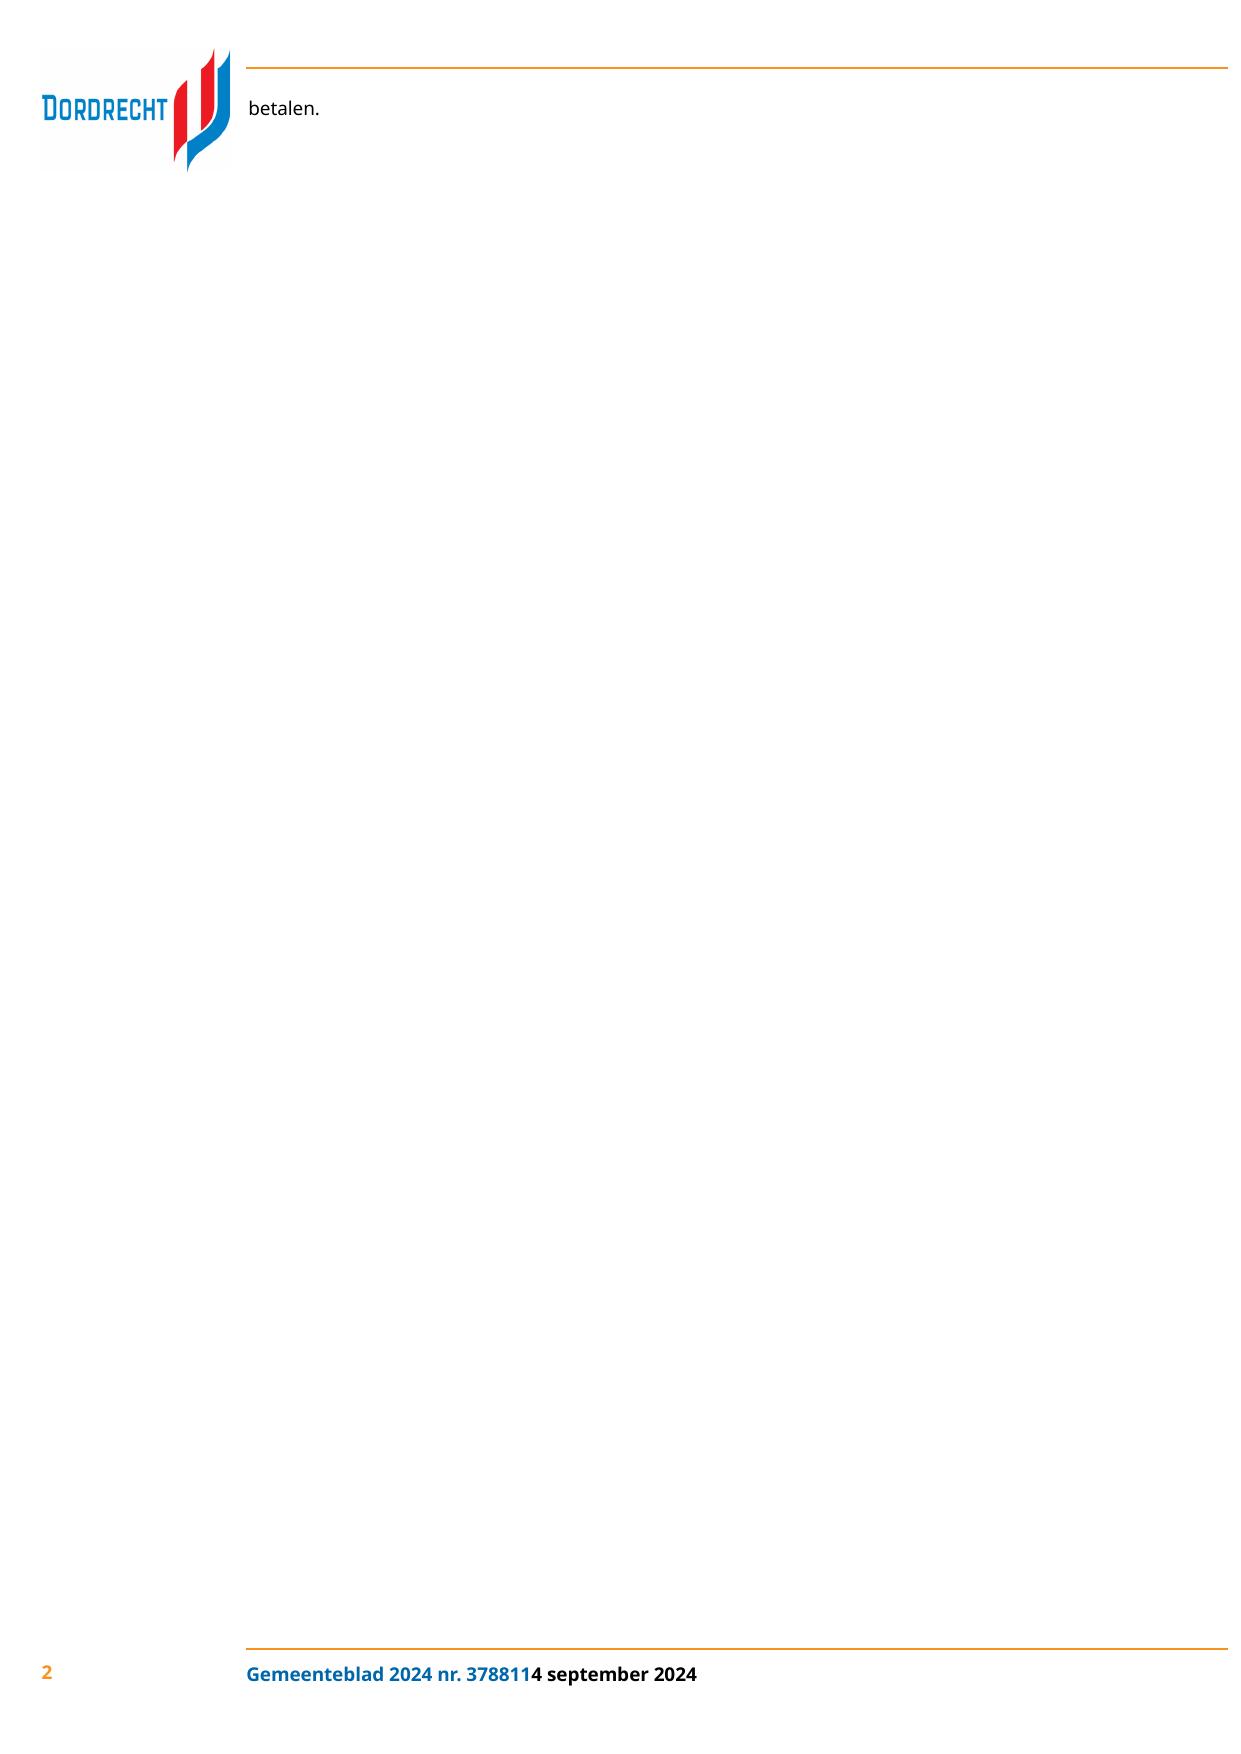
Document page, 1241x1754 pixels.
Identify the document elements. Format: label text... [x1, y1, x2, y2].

text betalen. [248, 95, 1152, 121]
picture [41, 47, 231, 172]
